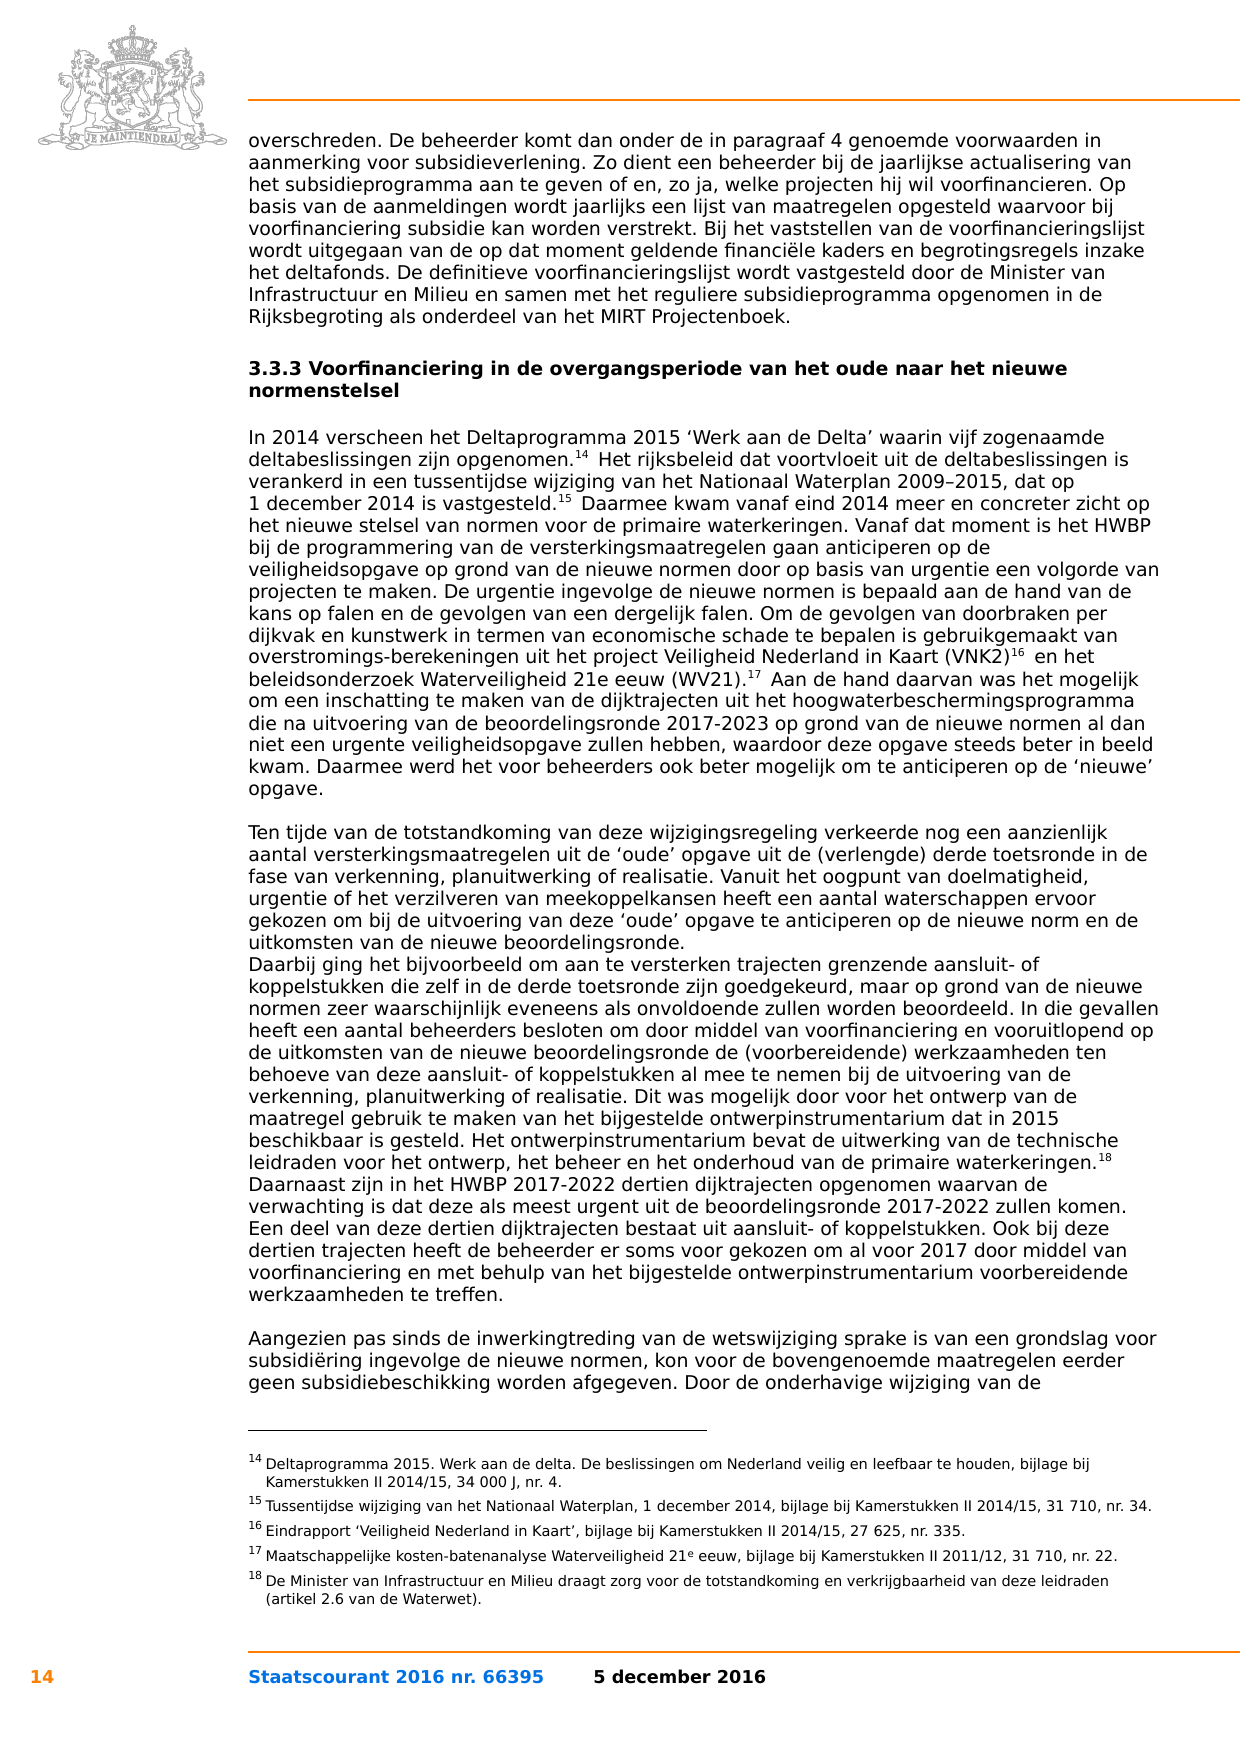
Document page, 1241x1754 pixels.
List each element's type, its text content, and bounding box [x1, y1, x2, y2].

text Maatschappelijke kosten-batenanalyse Waterveiligheid 21e eeuw, bijlage bij Kamerstukken II 2011/12, 31 710, nr. 22. [248, 1544, 1163, 1566]
picture [38, 25, 227, 150]
text De Minister van Infrastructuur en Milieu draagt zorg voor de totstandkoming en verkrijgbaarheid van deze leidraden (artikel 2.6 van de Waterwet). [248, 1569, 1163, 1608]
text Ten tijde van de totstandkoming van deze wijzigingsregeling verkeerde nog een aanzienlijk aantal versterkingsmaatregelen uit de ‘oude’ opgave uit de (verlengde) derde toetsronde in de fase van verkenning, planuitwerking of realisatie. Vanuit het oogpunt van doelmatigheid, urgentie of het verzilveren van meekoppelkansen heeft een aantal waterschappen ervoor gekozen om bij de uitvoering van deze ‘oude’ opgave te anticiperen op de nieuwe norm en de uitkomsten van de nieuwe beoordelingsronde. [248, 822, 1163, 954]
text In 2014 verscheen het Deltaprogramma 2015 ‘Werk aan de Delta’ waarin vijf zogenaamde deltabeslissingen zijn opgenomen. Het rijksbeleid dat voortvloeit uit de deltabeslissingen is verankerd in een tussentijdse wijziging van het Nationaal Waterplan 2009–2015, dat op 1 december 2014 is vastgesteld. Daarmee kwam vanaf eind 2014 meer en concreter zicht op het nieuwe stelsel van normen voor de primaire waterkeringen. Vanaf dat moment is het HWBP bij de programmering van de versterkingsmaatregelen gaan anticiperen op de veiligheidsopgave op grond van de nieuwe normen door op basis van urgentie een volgorde van projecten te maken. De urgentie ingevolge de nieuwe normen is bepaald aan de hand van de kans op falen en de gevolgen van een dergelijk falen. Om de gevolgen van doorbraken per dijkvak en kunstwerk in termen van economische schade te bepalen is gebruikgemaakt van overstromings-berekeningen uit het project Veiligheid Nederland in Kaart (VNK2) en het beleidsonderzoek Waterveiligheid 21e eeuw (WV21). Aan de hand daarvan was het mogelijk om een inschatting te maken van de dijktrajecten uit het hoogwaterbeschermingsprogramma die na uitvoering van de beoordelingsronde 2017-2023 op grond van de nieuwe normen al dan niet een urgente veiligheidsopgave zullen hebben, waardoor deze opgave steeds beter in beeld kwam. Daarmee werd het voor beheerders ook beter mogelijk om te anticiperen op de ‘nieuwe’ opgave. [248, 427, 1163, 800]
subtitle 3.3.3 Voorfinanciering in de overgangsperiode van het oude naar het nieuwe normenstelsel [248, 358, 1163, 402]
text Aangezien pas sinds de inwerkingtreding van de wetswijziging sprake is van een grondslag voor subsidiëring ingevolge de nieuwe normen, kon voor de bovengenoemde maatregelen eerder geen subsidiebeschikking worden afgegeven. Door de onderhavige wijziging van de [248, 1328, 1163, 1393]
text Tussentijdse wijziging van het Nationaal Waterplan, 1 december 2014, bijlage bij Kamerstukken II 2014/15, 31 710, nr. 34. [248, 1494, 1163, 1516]
text Deltaprogramma 2015. Werk aan de delta. De beslissingen om Nederland veilig en leefbaar te houden, bijlage bij Kamerstukken II 2014/15, 34 000 J, nr. 4. [248, 1452, 1163, 1491]
text Eindrapport ‘Veiligheid Nederland in Kaart’, bijlage bij Kamerstukken II 2014/15, 27 625, nr. 335. [248, 1519, 1163, 1541]
text overschreden. De beheerder komt dan onder de in paragraaf 4 genoemde voorwaarden in aanmerking voor subsidieverlening. Zo dient een beheerder bij de jaarlijkse actualisering van het subsidieprogramma aan te geven of en, zo ja, welke projecten hij wil voorfinancieren. Op basis van de aanmeldingen wordt jaarlijks een lijst van maatregelen opgesteld waarvoor bij voorfinanciering subsidie kan worden verstrekt. Bij het vaststellen van de voorfinancieringslijst wordt uitgegaan van de op dat moment geldende financiële kaders en begrotingsregels inzake het deltafonds. De definitieve voorfinancieringslijst wordt vastgesteld door de Minister van Infrastructuur en Milieu en samen met het reguliere subsidieprogramma opgenomen in de Rijksbegroting als onderdeel van het MIRT Projectenboek. [248, 130, 1163, 328]
text Daarbij ging het bijvoorbeeld om aan te versterken trajecten grenzende aansluit- of koppelstukken die zelf in de derde toetsronde zijn goedgekeurd, maar op grond van de nieuwe normen zeer waarschijnlijk eveneens als onvoldoende zullen worden beoordeeld. In die gevallen heeft een aantal beheerders besloten om door middel van voorfinanciering en vooruitlopend op de uitkomsten van de nieuwe beoordelingsronde de (voorbereidende) werkzaamheden ten behoeve van deze aansluit- of koppelstukken al mee te nemen bij de uitvoering van de verkenning, planuitwerking of realisatie. Dit was mogelijk door voor het ontwerp van de maatregel gebruik te maken van het bijgestelde ontwerpinstrumentarium dat in 2015 beschikbaar is gesteld. Het ontwerpinstrumentarium bevat de uitwerking van de technische leidraden voor het ontwerp, het beheer en het onderhoud van de primaire waterkeringen. Daarnaast zijn in het HWBP 2017-2022 dertien dijktrajecten opgenomen waarvan de verwachting is dat deze als meest urgent uit de beoordelingsronde 2017-2022 zullen komen. Een deel van deze dertien dijktrajecten bestaat uit aansluit- of koppelstukken. Ook bij deze dertien trajecten heeft de beheerder er soms voor gekozen om al voor 2017 door middel van voorfinanciering en met behulp van het bijgestelde ontwerpinstrumentarium voorbereidende werkzaamheden te treffen. [248, 954, 1163, 1306]
